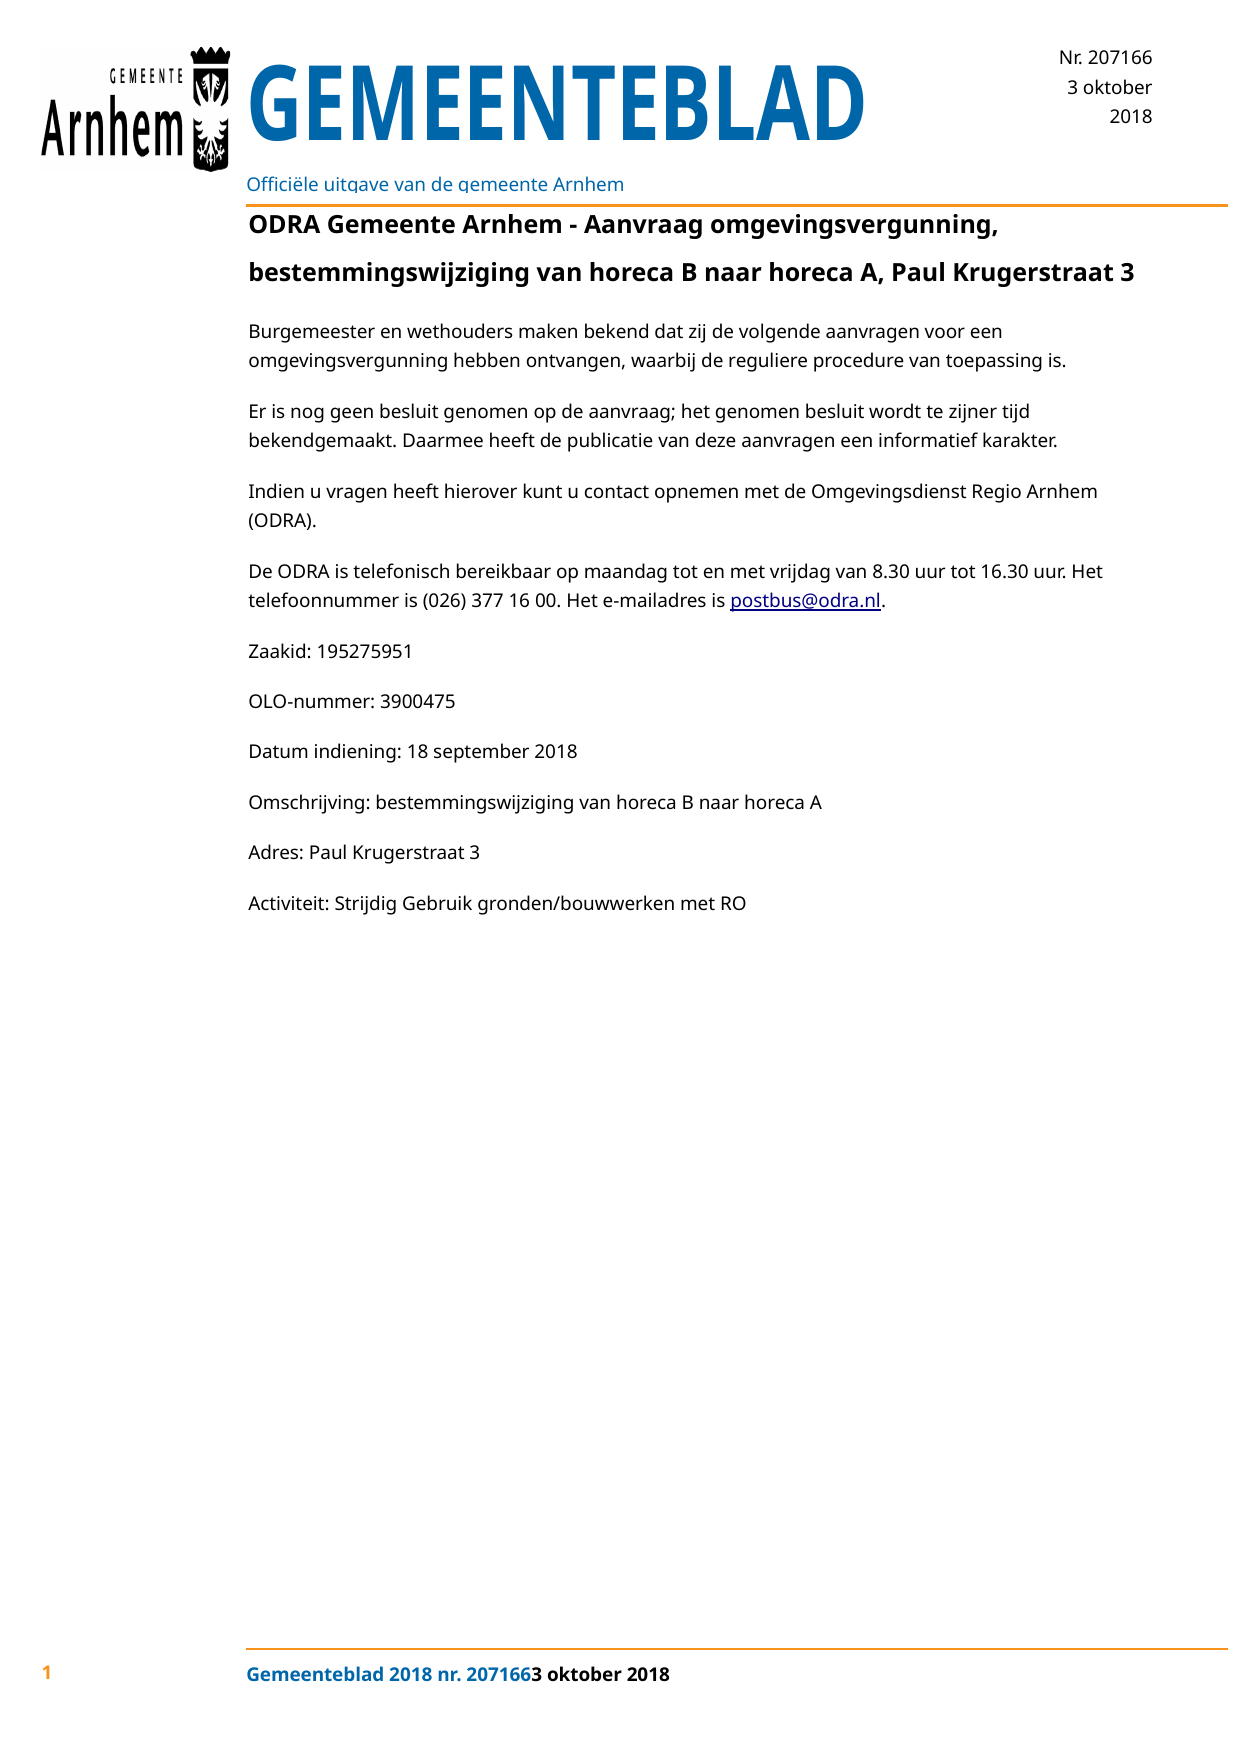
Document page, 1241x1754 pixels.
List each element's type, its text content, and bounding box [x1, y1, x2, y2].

text Adres: Paul Krugerstraat 3 [248, 839, 1152, 865]
text Er is nog geen besluit genomen op de aanvraag; het genomen besluit wordt te zijner tijd bekendgemaakt. Daarmee heeft de publicatie van deze aanvragen een informatief karakter. [248, 398, 1152, 453]
text Omschrijving: bestemmingswijziging van horeca B naar horeca A [248, 789, 1152, 815]
picture [41, 47, 231, 172]
text Datum indiening: 18 september 2018 [248, 739, 1152, 764]
text De ODRA is telefonisch bereikbaar op maandag tot en met vrijdag van 8.30 uur tot 16.30 uur. Het telefoonnummer is (026) 377 16 00. Het e-mailadres is postbus@odra.nl. [248, 558, 1152, 613]
text ODRA Gemeente Arnhem - Aanvraag omgevingsvergunning, bestemmingswijziging van horeca B naar horeca A, Paul Krugerstraat 3 [248, 207, 1152, 288]
text Activiteit: Strijdig Gebruik gronden/bouwwerken met RO [248, 890, 1152, 916]
text OLO-nummer: 3900475 [248, 688, 1152, 714]
text Indien u vragen heeft hierover kunt u contact opnemen met de Omgevingsdienst Regio Arnhem (ODRA). [248, 478, 1152, 533]
text Burgemeester en wethouders maken bekend dat zij de volgende aanvragen voor een omgevingsvergunning hebben ontvangen, waarbij de reguliere procedure van toepassing is. [248, 318, 1152, 373]
text Zaakid: 195275951 [248, 638, 1152, 664]
